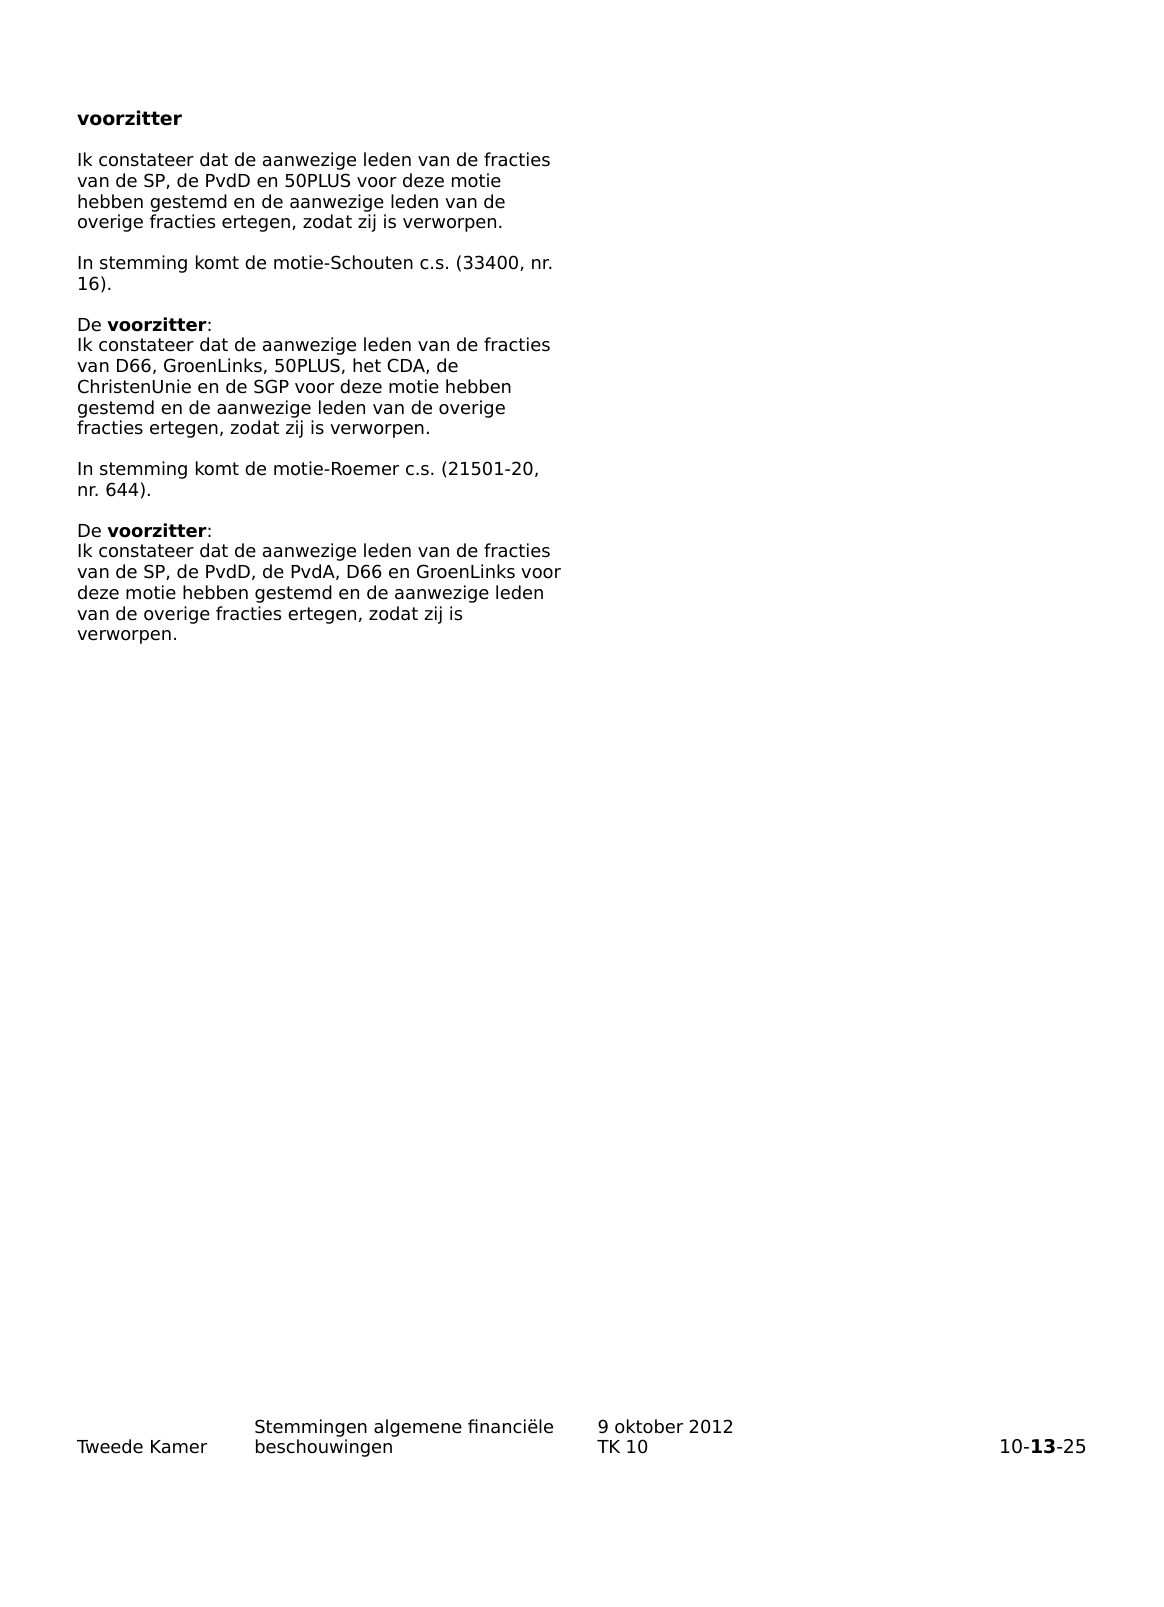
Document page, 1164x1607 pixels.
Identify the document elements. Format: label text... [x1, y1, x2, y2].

text Ik constateer dat de aanwezige leden van de fracties van de SP, de PvdD en 50PLUS voor deze motie hebben gestemd en de aanwezige leden van de overige fracties ertegen, zodat zij is verworpen. [77, 150, 567, 233]
text In stemming komt de motie-Schouten c.s. (33400, nr. 16). [77, 253, 567, 294]
text De voorzitter: [77, 314, 567, 335]
text Ik constateer dat de aanwezige leden van de fracties van D66, GroenLinks, 50PLUS, het CDA, de ChristenUnie en de SGP voor deze motie hebben gestemd en de aanwezige leden van de overige fracties ertegen, zodat zij is verworpen. [77, 335, 567, 439]
text De voorzitter: [77, 520, 567, 541]
text In stemming komt de motie-Roemer c.s. (21501-20, nr. 644). [77, 459, 567, 500]
text Ik constateer dat de aanwezige leden van de fracties van de SP, de PvdD, de PvdA, D66 en GroenLinks voor deze motie hebben gestemd en de aanwezige leden van de overige fracties ertegen, zodat zij is verworpen. [77, 541, 567, 645]
